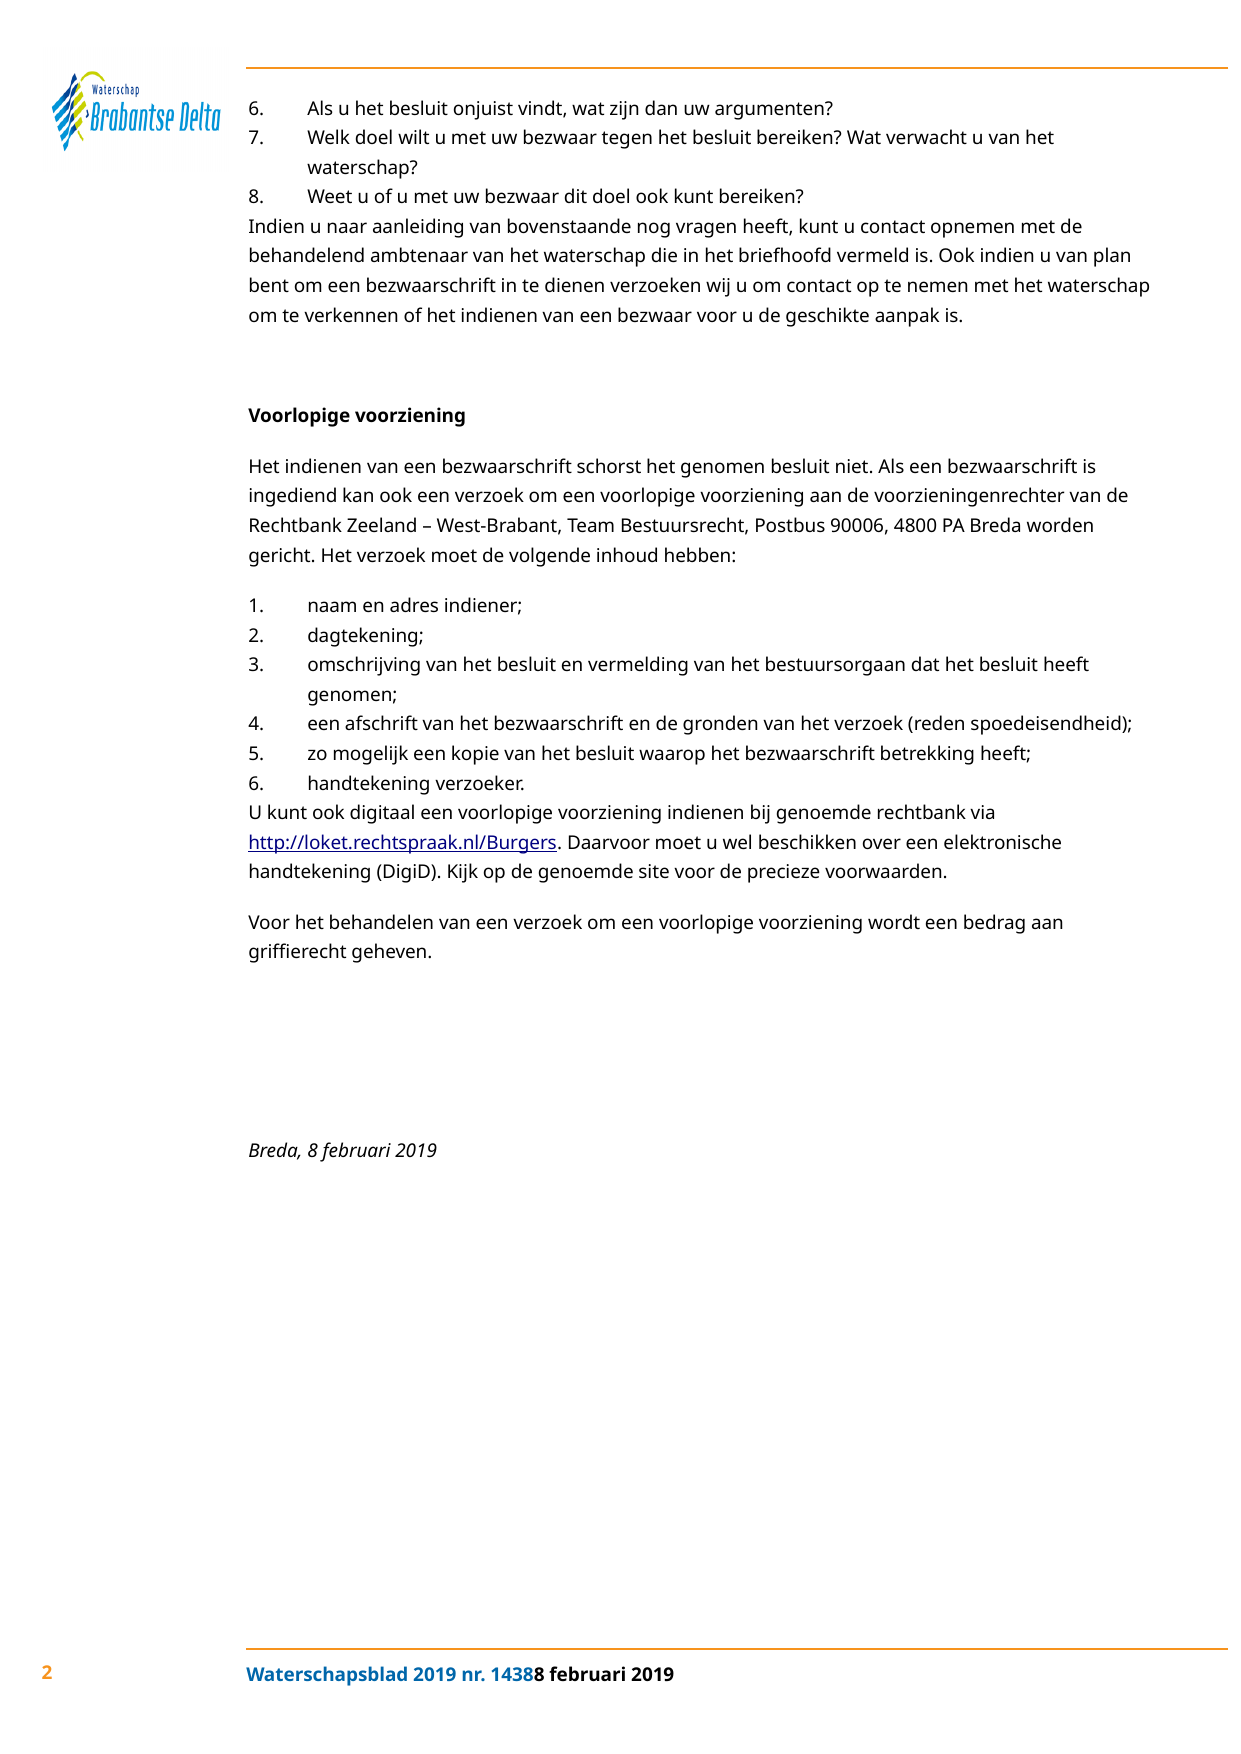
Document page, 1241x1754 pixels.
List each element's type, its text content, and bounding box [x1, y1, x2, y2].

list Welk doel wilt u met uw bezwaar tegen het besluit bereiken? Wat verwacht u van het waterschap? [248, 124, 1152, 180]
list naam en adres indiener; [248, 592, 1152, 618]
text Het indienen van een bezwaarschrift schorst het genomen besluit niet. Als een bezwaarschrift is ingediend kan ook een verzoek om een voorlopige voorziening aan de voorzieningenrechter van de Rechtbank Zeeland – West-Brabant, Team Bestuursrecht, Postbus 90006, 4800 PA Breda worden gericht. Het verzoek moet de volgende inhoud hebben: [248, 453, 1152, 568]
list dagtekening; [248, 622, 1152, 648]
list Als u het besluit onjuist vindt, wat zijn dan uw argumenten? [248, 95, 1152, 121]
list een afschrift van het bezwaarschrift en de gronden van het verzoek (reden spoedeisendheid); [248, 711, 1152, 736]
list handtekening verzoeker. [248, 770, 1152, 796]
text Voor het behandelen van een verzoek om een voorlopige voorziening wordt een bedrag aan griffierecht geheven. [248, 909, 1152, 964]
text U kunt ook digitaal een voorlopige voorziening indienen bij genoemde rechtbank via http://loket.rechtspraak.nl/Burgers. Daarvoor moet u wel beschikken over een elektronische handtekening (DigiD). Kijk op de genoemde site voor de precieze voorwaarden. [248, 799, 1152, 884]
text Indien u naar aanleiding van bovenstaande nog vragen heeft, kunt u contact opnemen met de behandelend ambtenaar van het waterschap die in het briefhoofd vermeld is. Ook indien u van plan bent om een bezwaarschrift in te dienen verzoeken wij u om contact op te nemen met het waterschap om te verkennen of het indienen van een bezwaar voor u de geschikte aanpak is. [248, 213, 1152, 328]
list zo mogelijk een kopie van het besluit waarop het bezwaarschrift betrekking heeft; [248, 740, 1152, 766]
list Weet u of u met uw bezwaar dit doel ook kunt bereiken? [248, 183, 1152, 209]
text Voorlopige voorziening [248, 403, 1152, 428]
picture [41, 47, 231, 172]
text Breda, 8 februari 2019 [248, 1138, 1152, 1163]
list omschrijving van het besluit en vermelding van het bestuursorgaan dat het besluit heeft genomen; [248, 651, 1152, 707]
